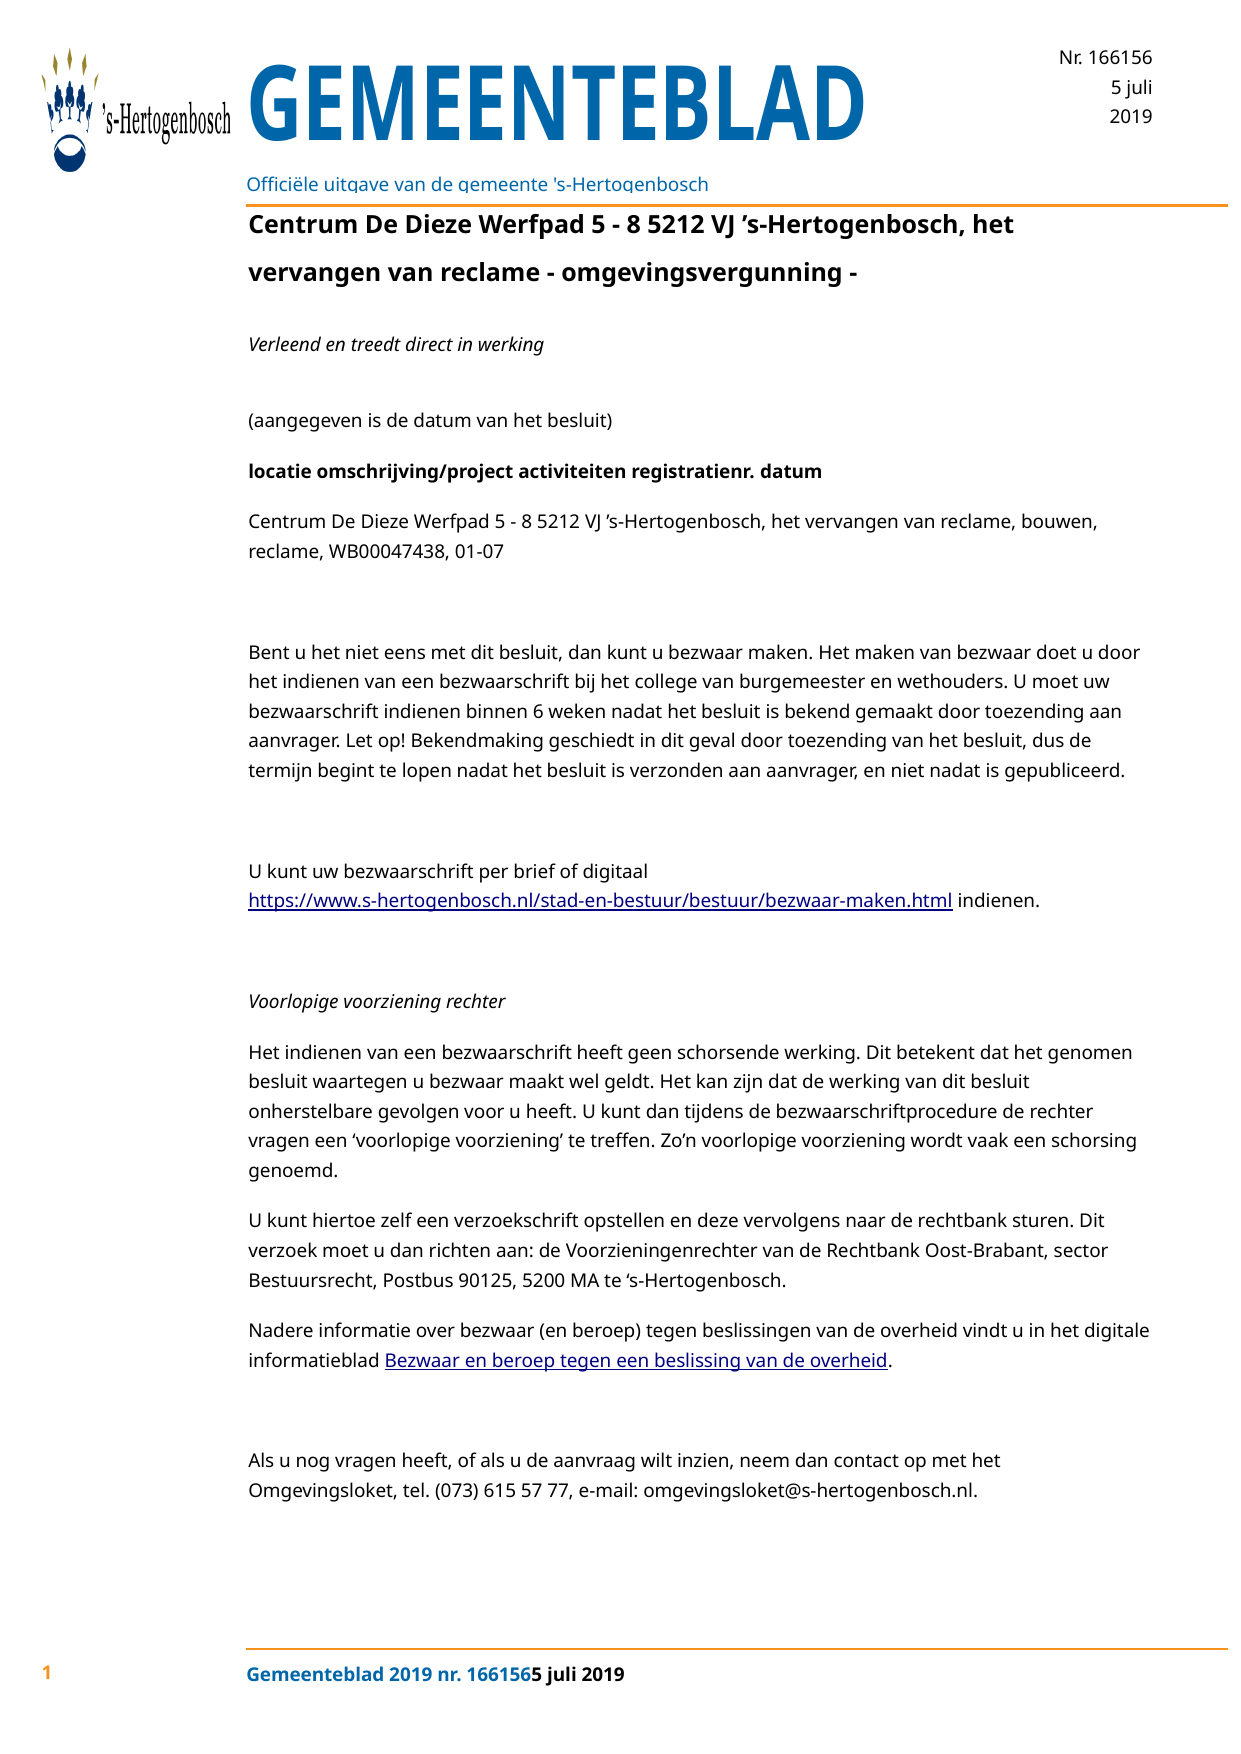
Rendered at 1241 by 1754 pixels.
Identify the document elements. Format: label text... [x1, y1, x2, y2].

text (aangegeven is de datum van het besluit) [248, 408, 1152, 433]
text Als u nog vragen heeft, of als u de aanvraag wilt inzien, neem dan contact op met het Omgevingsloket, tel. (073) 615 57 77, e-mail: omgevingsloket@s-hertogenbosch.nl. [248, 1448, 1152, 1503]
text U kunt hiertoe zelf een verzoekschrift opstellen en deze vervolgens naar de rechtbank sturen. Dit verzoek moet u dan richten aan: de Voorzieningenrechter van de Rechtbank Oost-Brabant, sector Bestuursrecht, Postbus 90125, 5200 MA te ‘s-Hertogenbosch. [248, 1208, 1152, 1292]
text Nadere informatie over bezwaar (en beroep) tegen beslissingen van de overheid vindt u in het digitale informatieblad Bezwaar en beroep tegen een beslissing van de overheid. [248, 1317, 1152, 1372]
text locatie omschrijving/project activiteiten registratienr. datum [248, 458, 1152, 484]
text Het indienen van een bezwaarschrift heeft geen schorsende werking. Dit betekent dat het genomen besluit waartegen u bezwaar maakt wel geldt. Het kan zijn dat de werking van dit besluit onherstelbare gevolgen voor u heeft. U kunt dan tijdens de bezwaarschriftprocedure de rechter vragen een ‘voorlopige voorziening’ te treffen. Zo’n voorlopige voorziening wordt vaak een schorsing genoemd. [248, 1039, 1152, 1183]
text Voorlopige voorziening rechter [248, 988, 1152, 1014]
text Verleend en treedt direct in werking [248, 331, 1152, 357]
text U kunt uw bezwaarschrift per brief of digitaal https://www.s-hertogenbosch.nl/stad-en-bestuur/bestuur/bezwaar-maken.html indienen. [248, 858, 1152, 913]
text Centrum De Dieze Werfpad 5 - 8 5212 VJ ’s-Hertogenbosch, het vervangen van reclame - omgevingsvergunning - [248, 207, 1152, 288]
text Centrum De Dieze Werfpad 5 - 8 5212 VJ ’s-Hertogenbosch, het vervangen van reclame, bouwen, reclame, WB00047438, 01-07 [248, 508, 1152, 564]
picture [41, 47, 231, 172]
text Bent u het niet eens met dit besluit, dan kunt u bezwaar maken. Het maken van bezwaar doet u door het indienen van een bezwaarschrift bij het college van burgemeester en wethouders. U moet uw bezwaarschrift indienen binnen 6 weken nadat het besluit is bekend gemaakt door toezending aan aanvrager. Let op! Bekendmaking geschiedt in dit geval door toezending van het besluit, dus de termijn begint te lopen nadat het besluit is verzonden aan aanvrager, en niet nadat is gepubliceerd. [248, 639, 1152, 783]
